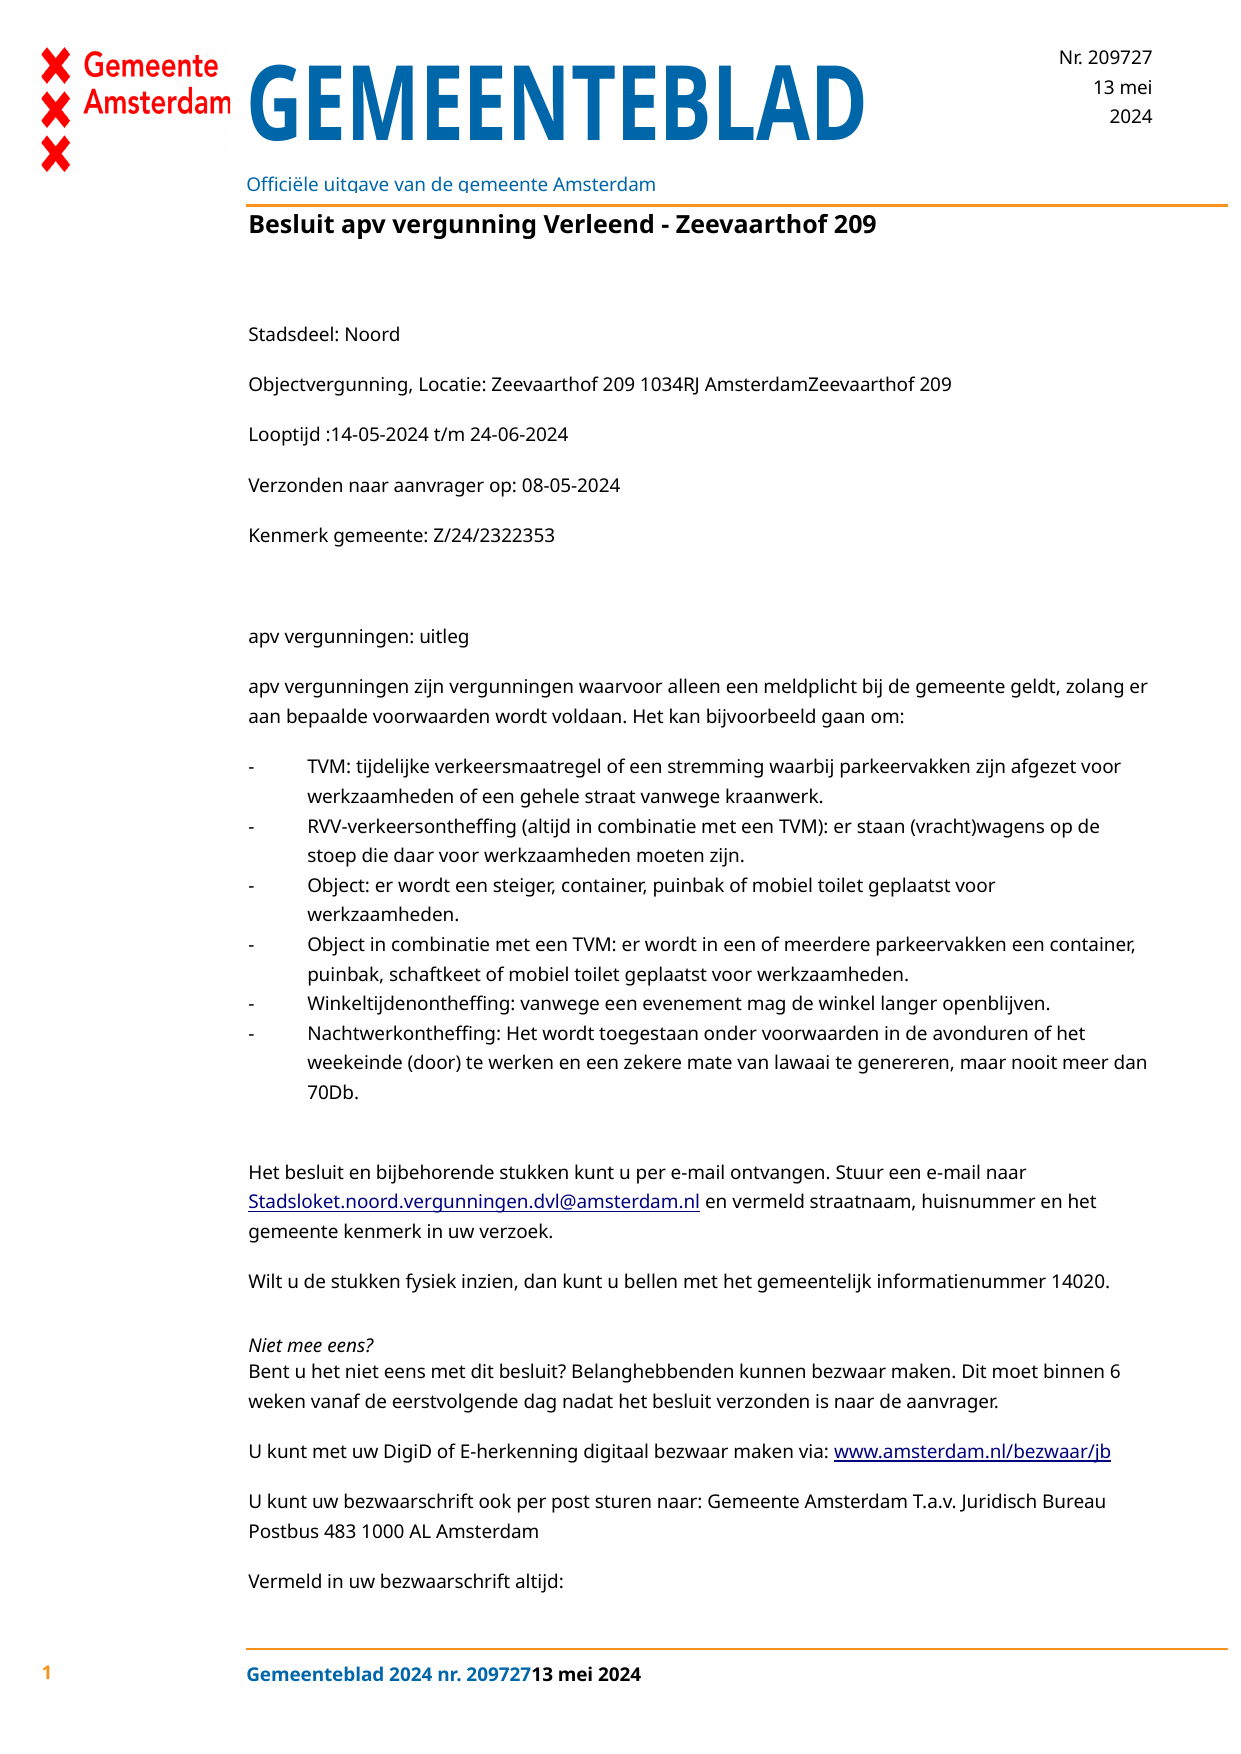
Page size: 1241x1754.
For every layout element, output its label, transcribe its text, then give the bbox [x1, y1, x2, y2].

text U kunt met uw DigiD of E-herkenning digitaal bezwaar maken via: www.amsterdam.nl/bezwaar/jb [248, 1438, 1152, 1464]
text Objectvergunning, Locatie: Zeevaarthof 209 1034RJ AmsterdamZeevaarthof 209 [248, 371, 1152, 397]
text apv vergunningen: uitleg [248, 623, 1152, 649]
text Vermeld in uw bezwaarschrift altijd: [248, 1569, 1152, 1594]
text apv vergunningen zijn vergunningen waarvoor alleen een meldplicht bij de gemeente geldt, zolang er aan bepaalde voorwaarden wordt voldaan. Het kan bijvoorbeeld gaan om: [248, 674, 1152, 729]
list RVV-verkeersontheffing (altijd in combinatie met een TVM): er staan (vracht)wagens op de stoep die daar voor werkzaamheden moeten zijn. [248, 813, 1152, 868]
text Stadsdeel: Noord [248, 321, 1152, 346]
text Looptijd :14-05-2024 t/m 24-06-2024 [248, 422, 1152, 447]
text U kunt uw bezwaarschrift ook per post sturen naar: Gemeente Amsterdam T.a.v. Juridisch Bureau Postbus 483 1000 AL Amsterdam [248, 1489, 1152, 1544]
list TVM: tijdelijke verkeersmaatregel of een stremming waarbij parkeervakken zijn afgezet voor werkzaamheden of een gehele straat vanwege kraanwerk. [248, 754, 1152, 809]
list Nachtwerkontheffing: Het wordt toegestaan onder voorwaarden in de avonduren of het weekeinde (door) te werken en een zekere mate van lawaai te genereren, maar nooit meer dan 70Db. [248, 1020, 1152, 1105]
picture [41, 47, 231, 172]
text Bent u het niet eens met dit besluit? Belanghebbenden kunnen bezwaar maken. Dit moet binnen 6 weken vanaf de eerstvolgende dag nadat het besluit verzonden is naar de aanvrager. [248, 1358, 1152, 1414]
text Kenmerk gemeente: Z/24/2322353 [248, 522, 1152, 548]
text Het besluit en bijbehorende stukken kunt u per e-mail ontvangen. Stuur een e-mail naar Stadsloket.noord.vergunningen.dvl@amsterdam.nl en vermeld straatnaam, huisnummer en het gemeente kenmerk in uw verzoek. [248, 1159, 1152, 1244]
list Winkeltijdenontheffing: vanwege een evenement mag de winkel langer openblijven. [248, 990, 1152, 1016]
text Besluit apv vergunning Verleend - Zeevaarthof 209 [248, 207, 1152, 241]
list Object: er wordt een steiger, container, puinbak of mobiel toilet geplaatst voor werkzaamheden. [248, 872, 1152, 927]
text Wilt u de stukken fysiek inzien, dan kunt u bellen met het gemeentelijk informatienummer 14020. [248, 1269, 1152, 1294]
list Object in combinatie met een TVM: er wordt in een of meerdere parkeervakken een container, puinbak, schaftkeet of mobiel toilet geplaatst voor werkzaamheden. [248, 931, 1152, 986]
text Niet mee eens? [248, 1333, 1152, 1358]
text Verzonden naar aanvrager op: 08-05-2024 [248, 472, 1152, 498]
